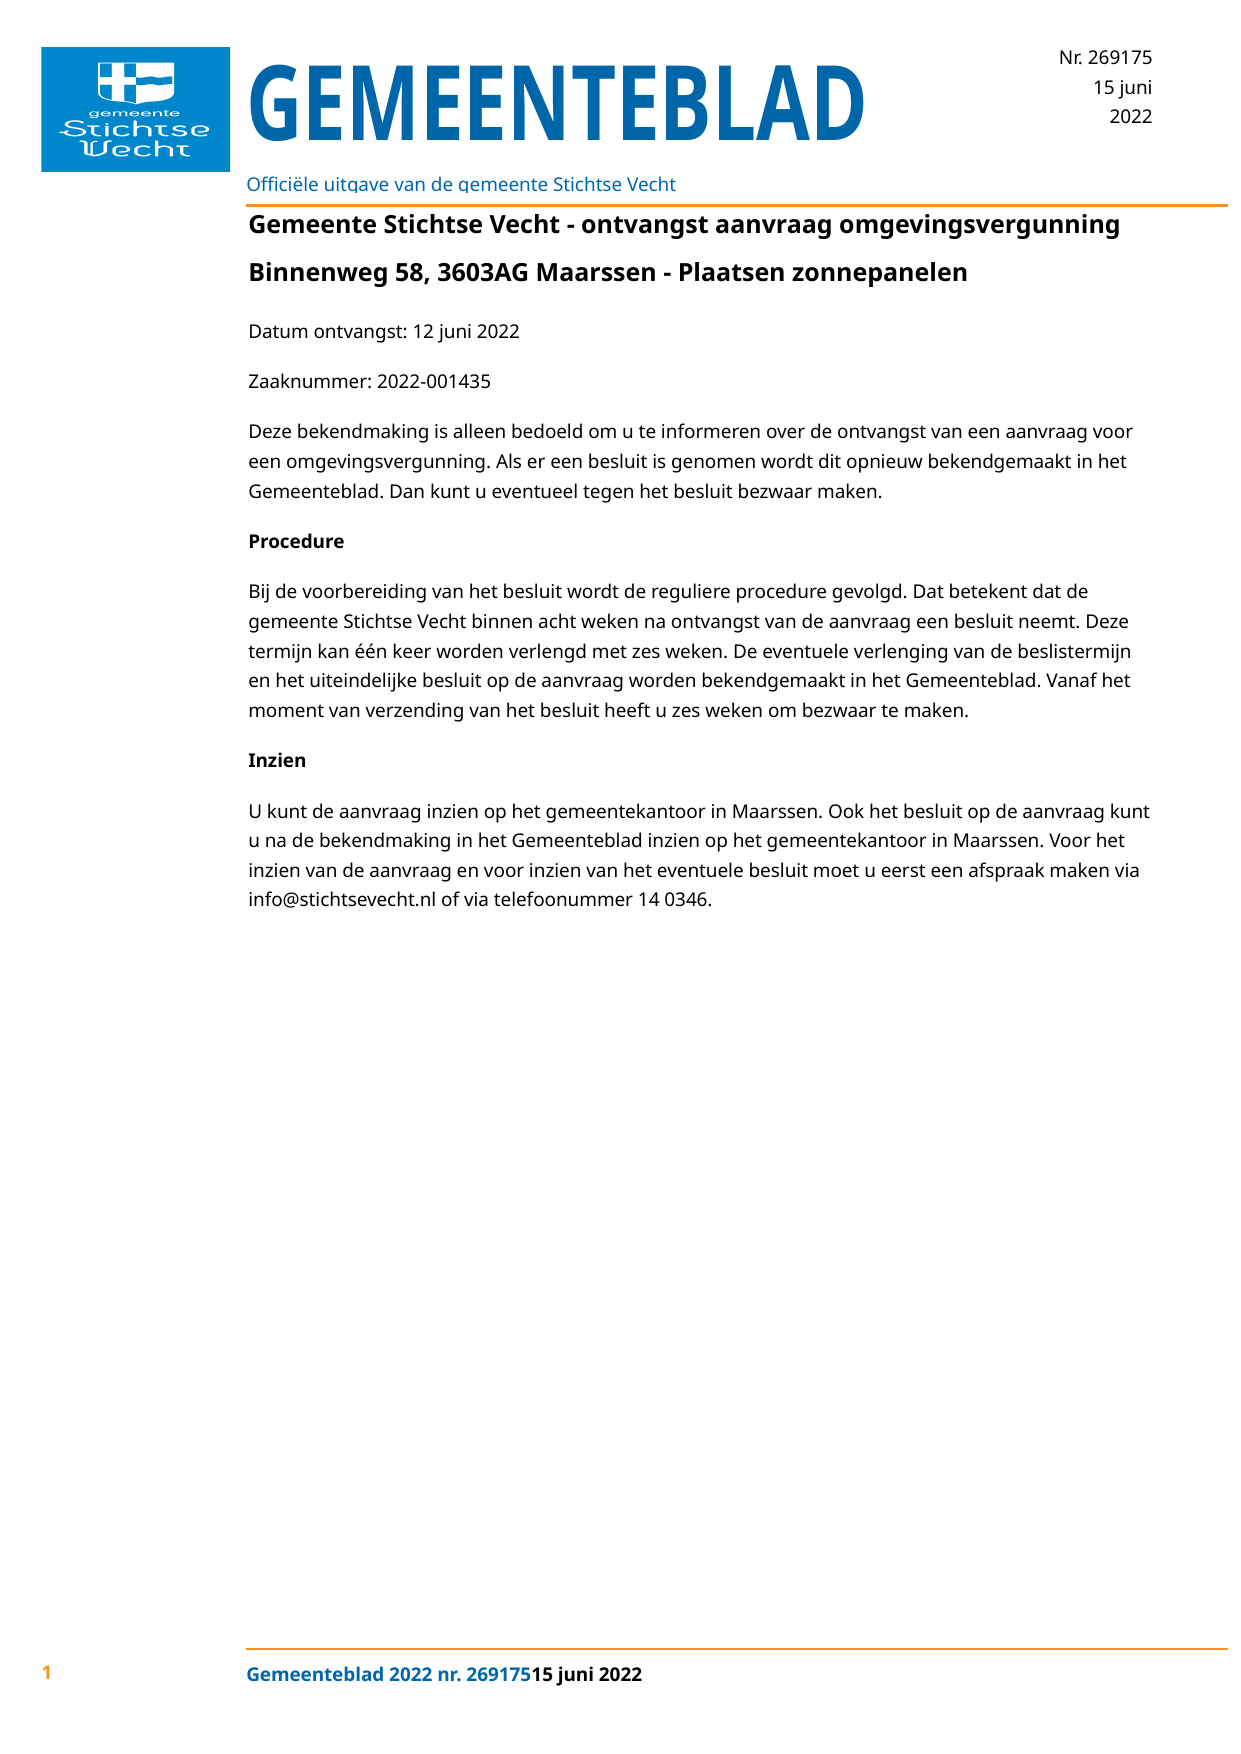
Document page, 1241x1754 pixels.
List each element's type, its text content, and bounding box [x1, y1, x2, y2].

text Zaaknummer: 2022-001435 [248, 368, 1152, 394]
text Bij de voorbereiding van het besluit wordt de reguliere procedure gevolgd. Dat betekent dat de gemeente Stichtse Vecht binnen acht weken na ontvangst van de aanvraag een besluit neemt. Deze termijn kan één keer worden verlengd met zes weken. De eventuele verlenging van de beslistermijn en het uiteindelijke besluit op de aanvraag worden bekendgemaakt in het Gemeenteblad. Vanaf het moment van verzending van het besluit heeft u zes weken om bezwaar te maken. [248, 579, 1152, 723]
text Procedure [248, 528, 1152, 554]
picture [99, 63, 135, 101]
text U kunt de aanvraag inzien op het gemeentekantoor in Maarssen. Ook het besluit op de aanvraag kunt u na de bekendmaking in het Gemeenteblad inzien op het gemeentekantoor in Maarssen. Voor het inzien van de aanvraag en voor inzien van het eventuele besluit moet u eerst een afspraak maken via info@stichtsevecht.nl of via telefoonummer 14 0346. [248, 798, 1152, 912]
picture [137, 63, 174, 103]
text Deze bekendmaking is alleen bedoeld om u te informeren over de ontvangst van een aanvraag voor een omgevingsvergunning. Als er een besluit is genomen wordt dit opnieuw bekendgemaakt in het Gemeenteblad. Dan kunt u eventueel tegen het besluit bezwaar maken. [248, 419, 1152, 504]
text Gemeente Stichtse Vecht - ontvangst aanvraag omgevingsvergunning Binnenweg 58, 3603AG Maarssen - Plaatsen zonnepanelen [248, 207, 1152, 288]
text Inzien [248, 747, 1152, 773]
text Datum ontvangst: 12 juni 2022 [248, 318, 1152, 344]
